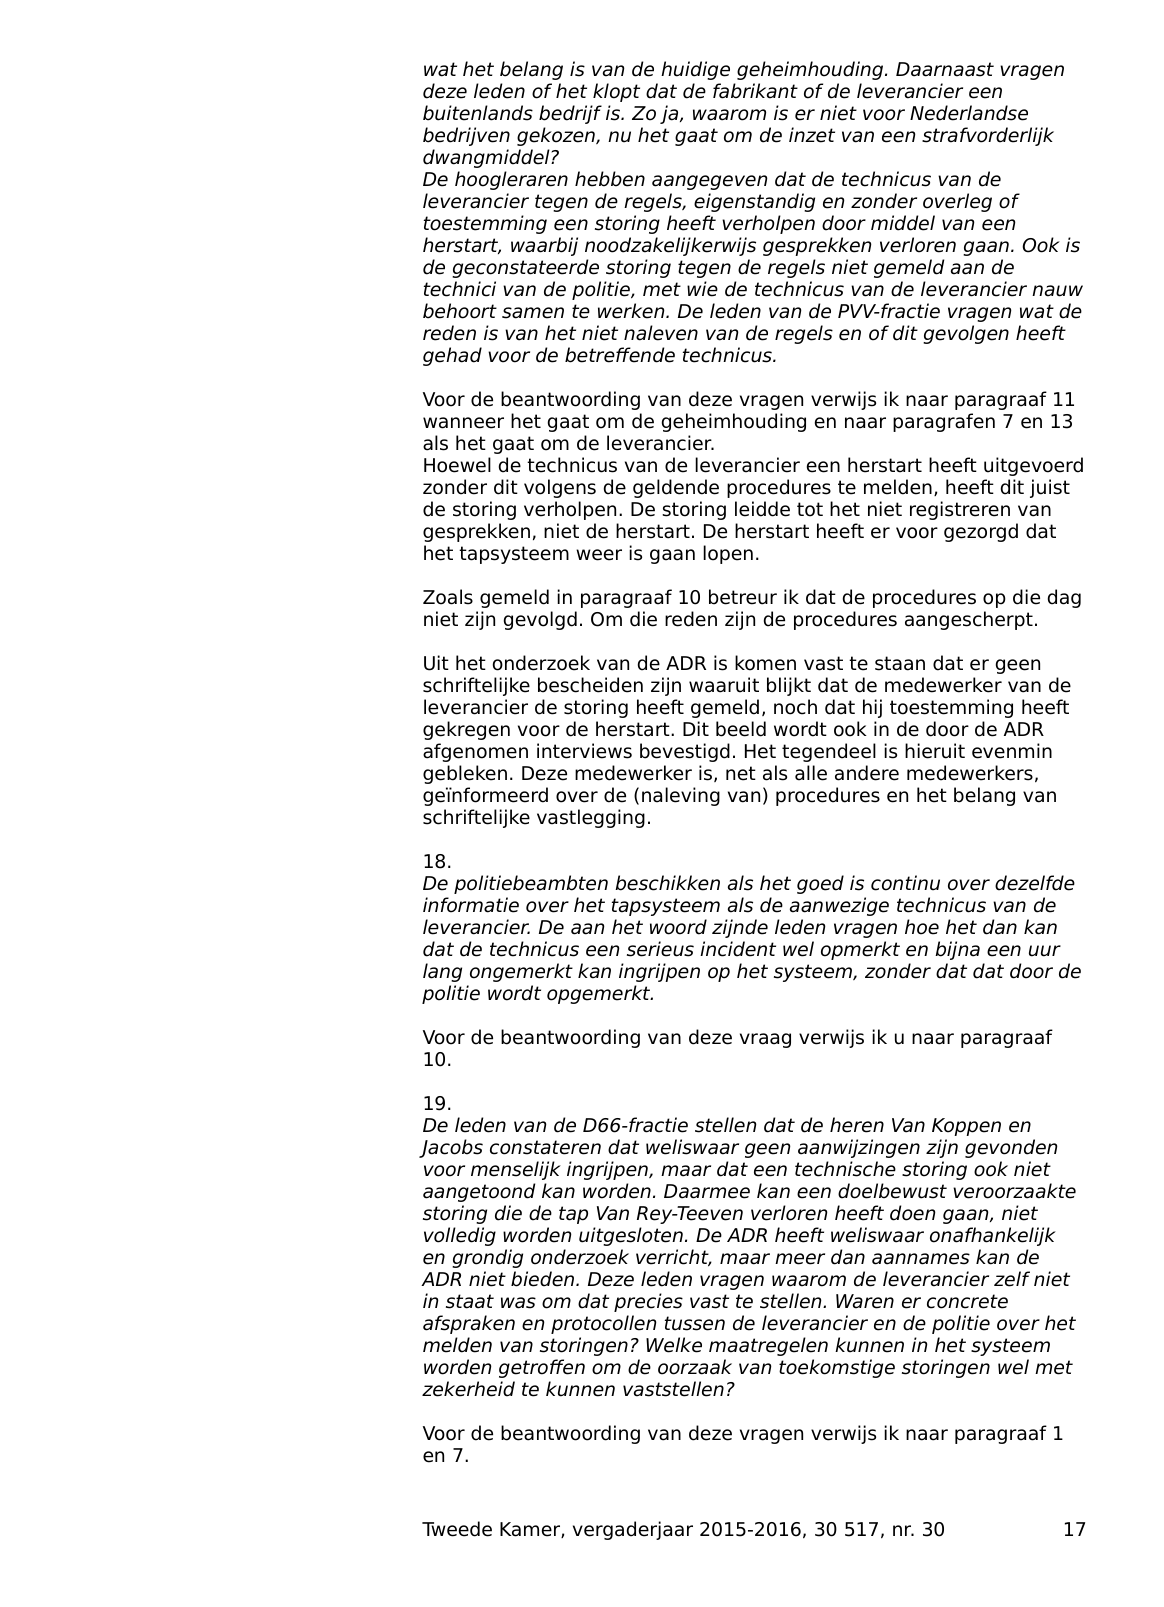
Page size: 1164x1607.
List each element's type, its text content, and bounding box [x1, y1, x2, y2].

text 18. [422, 851, 1087, 873]
text De politiebeambten beschikken als het goed is continu over dezelfde informatie over het tapsysteem als de aanwezige technicus van de leverancier. De aan het woord zijnde leden vragen hoe het dan kan dat de technicus een serieus incident wel opmerkt en bijna een uur lang ongemerkt kan ingrijpen op het systeem, zonder dat dat door de politie wordt opgemerkt. [422, 873, 1087, 1005]
text De hoogleraren hebben aangegeven dat de technicus van de leverancier tegen de regels, eigenstandig en zonder overleg of toestemming een storing heeft verholpen door middel van een herstart, waarbij noodzakelijkerwijs gesprekken verloren gaan. Ook is de geconstateerde storing tegen de regels niet gemeld aan de technici van de politie, met wie de technicus van de leverancier nauw behoort samen te werken. De leden van de PVV-fractie vragen wat de reden is van het niet naleven van de regels en of dit gevolgen heeft gehad voor de betreffende technicus. [422, 169, 1087, 367]
text Voor de beantwoording van deze vragen verwijs ik naar paragraaf 11 wanneer het gaat om de geheimhouding en naar paragrafen 7 en 13 als het gaat om de leverancier. [422, 389, 1087, 455]
text Voor de beantwoording van deze vraag verwijs ik u naar paragraaf 10. [422, 1027, 1087, 1071]
text De leden van de D66-fractie stellen dat de heren Van Koppen en Jacobs constateren dat weliswaar geen aanwijzingen zijn gevonden voor menselijk ingrijpen, maar dat een technische storing ook niet aangetoond kan worden. Daarmee kan een doelbewust veroorzaakte storing die de tap Van Rey-Teeven verloren heeft doen gaan, niet volledig worden uitgesloten. De ADR heeft weliswaar onafhankelijk en grondig onderzoek verricht, maar meer dan aannames kan de ADR niet bieden. Deze leden vragen waarom de leverancier zelf niet in staat was om dat precies vast te stellen. Waren er concrete afspraken en protocollen tussen de leverancier en de politie over het melden van storingen? Welke maatregelen kunnen in het systeem worden getroffen om de oorzaak van toekomstige storingen wel met zekerheid te kunnen vaststellen? [422, 1115, 1087, 1401]
text wat het belang is van de huidige geheimhouding. Daarnaast vragen deze leden of het klopt dat de fabrikant of de leverancier een buitenlands bedrijf is. Zo ja, waarom is er niet voor Nederlandse bedrijven gekozen, nu het gaat om de inzet van een strafvorderlijk dwangmiddel? [422, 59, 1087, 169]
text Hoewel de technicus van de leverancier een herstart heeft uitgevoerd zonder dit volgens de geldende procedures te melden, heeft dit juist de storing verholpen. De storing leidde tot het niet registreren van gesprekken, niet de herstart. De herstart heeft er voor gezorgd dat het tapsysteem weer is gaan lopen. [422, 455, 1087, 565]
text 19. [422, 1093, 1087, 1115]
text Voor de beantwoording van deze vragen verwijs ik naar paragraaf 1 en 7. [422, 1423, 1087, 1467]
text Zoals gemeld in paragraaf 10 betreur ik dat de procedures op die dag niet zijn gevolgd. Om die reden zijn de procedures aangescherpt. [422, 587, 1087, 631]
text Uit het onderzoek van de ADR is komen vast te staan dat er geen schriftelijke bescheiden zijn waaruit blijkt dat de medewerker van de leverancier de storing heeft gemeld, noch dat hij toestemming heeft gekregen voor de herstart. Dit beeld wordt ook in de door de ADR afgenomen interviews bevestigd. Het tegendeel is hieruit evenmin gebleken. Deze medewerker is, net als alle andere medewerkers, geïnformeerd over de (naleving van) procedures en het belang van schriftelijke vastlegging. [422, 653, 1087, 829]
